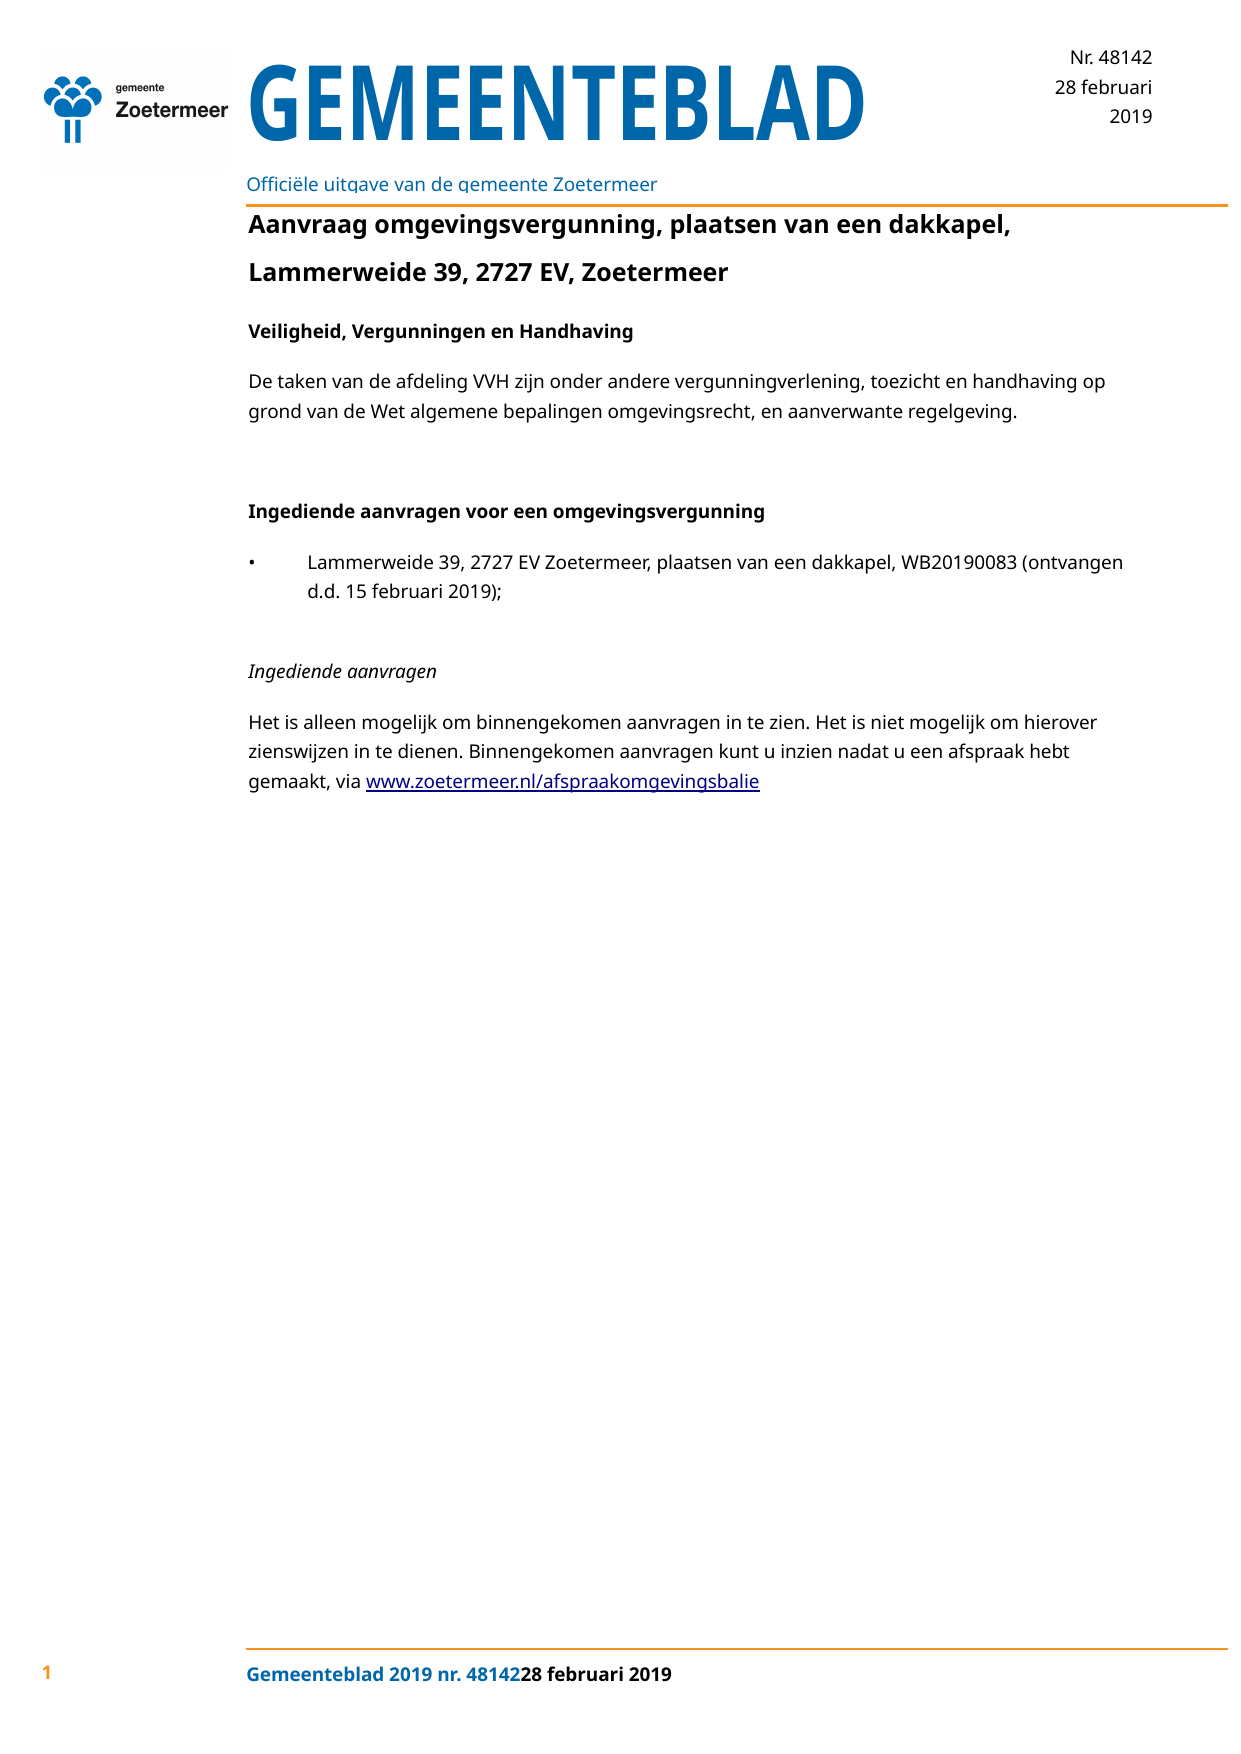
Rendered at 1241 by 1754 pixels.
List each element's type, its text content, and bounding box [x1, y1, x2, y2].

text Ingediende aanvragen [248, 659, 1152, 684]
text Veiligheid, Vergunningen en Handhaving [248, 318, 1152, 344]
text Het is alleen mogelijk om binnengekomen aanvragen in te zien. Het is niet mogelijk om hierover zienswijzen in te dienen. Binnengekomen aanvragen kunt u inzien nadat u een afspraak hebt gemaakt, via www.zoetermeer.nl/afspraakomgevingsbalie [248, 709, 1152, 794]
picture [41, 47, 231, 172]
list Lammerweide 39, 2727 EV Zoetermeer, plaatsen van een dakkapel, WB20190083 (ontvangen d.d. 15 februari 2019); [248, 549, 1152, 604]
text Ingediende aanvragen voor een omgevingsvergunning [248, 499, 1152, 524]
text Aanvraag omgevingsvergunning, plaatsen van een dakkapel, Lammerweide 39, 2727 EV, Zoetermeer [248, 207, 1152, 288]
text De taken van de afdeling VVH zijn onder andere vergunningverlening, toezicht en handhaving op grond van de Wet algemene bepalingen omgevingsrecht, en aanverwante regelgeving. [248, 368, 1152, 424]
